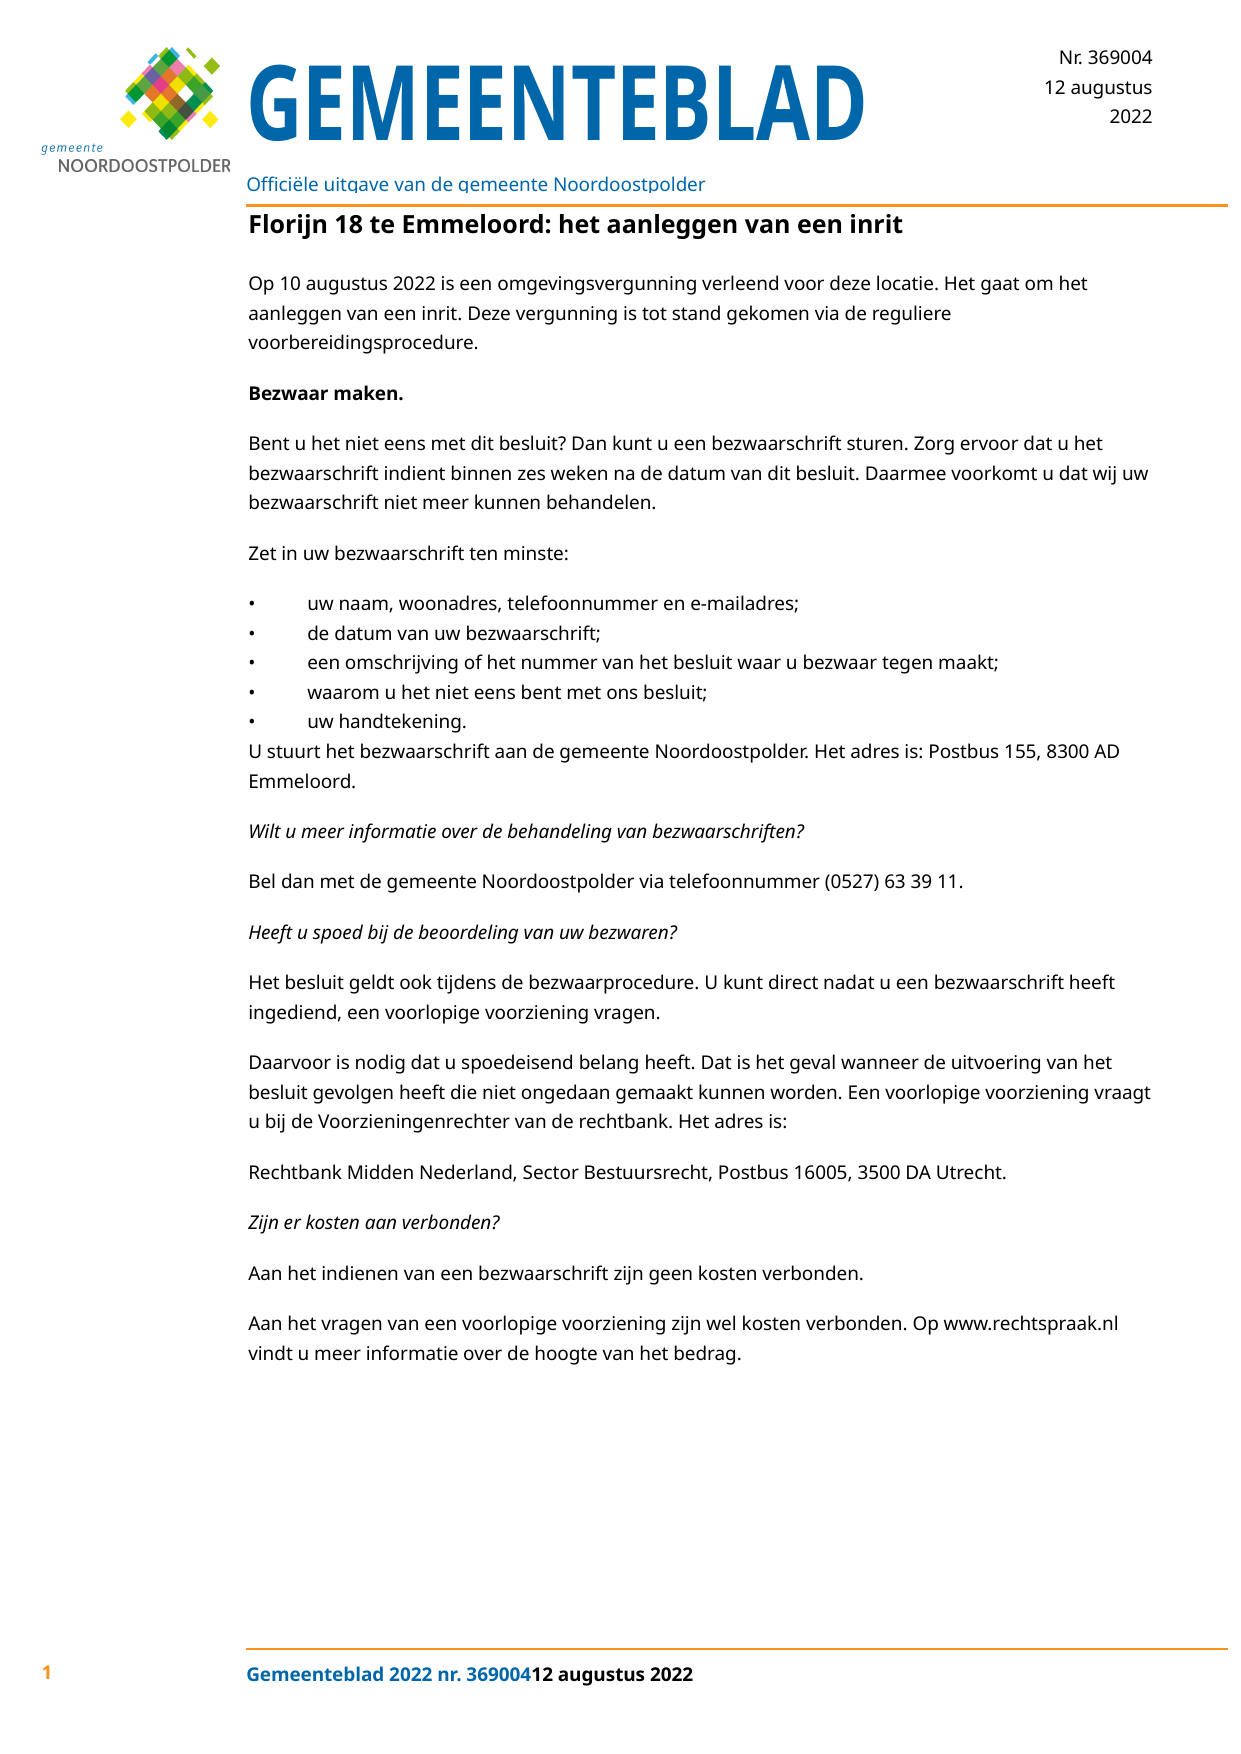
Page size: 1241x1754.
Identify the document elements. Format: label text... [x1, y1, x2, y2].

list een omschrijving of het nummer van het besluit waar u bezwaar tegen maakt; [248, 649, 1152, 675]
list waarom u het niet eens bent met ons besluit; [248, 679, 1152, 705]
text Zet in uw bezwaarschrift ten minste: [248, 540, 1152, 566]
list uw naam, woonadres, telefoonnummer en e-mailadres; [248, 590, 1152, 616]
text Daarvoor is nodig dat u spoedeisend belang heeft. Dat is het geval wanneer de uitvoering van het besluit gevolgen heeft die niet ongedaan gemaakt kunnen worden. Een voorlopige voorziening vraagt u bij de Voorzieningenrechter van de rechtbank. Het adres is: [248, 1049, 1152, 1134]
text Florijn 18 te Emmeloord: het aanleggen van een inrit [248, 207, 1152, 241]
text Heeft u spoed bij de beoordeling van uw bezwaren? [248, 919, 1152, 945]
text Rechtbank Midden Nederland, Sector Bestuursrecht, Postbus 16005, 3500 DA Utrecht. [248, 1159, 1152, 1185]
text U stuurt het bezwaarschrift aan de gemeente Noordoostpolder. Het adres is: Postbus 155, 8300 AD Emmeloord. [248, 738, 1152, 793]
list de datum van uw bezwaarschrift; [248, 620, 1152, 646]
text Bent u het niet eens met dit besluit? Dan kunt u een bezwaarschrift sturen. Zorg ervoor dat u het bezwaarschrift indient binnen zes weken na de datum van dit besluit. Daarmee voorkomt u dat wij uw bezwaarschrift niet meer kunnen behandelen. [248, 430, 1152, 515]
text Aan het indienen van een bezwaarschrift zijn geen kosten verbonden. [248, 1260, 1152, 1286]
list uw handtekening. [248, 709, 1152, 734]
text Het besluit geldt ook tijdens de bezwaarprocedure. U kunt direct nadat u een bezwaarschrift heeft ingediend, een voorlopige voorziening vragen. [248, 969, 1152, 1025]
text Zijn er kosten aan verbonden? [248, 1209, 1152, 1235]
text Bel dan met de gemeente Noordoostpolder via telefoonnummer (0527) 63 39 11. [248, 869, 1152, 894]
text Aan het vragen van een voorlopige voorziening zijn wel kosten verbonden. Op www.rechtspraak.nl vindt u meer informatie over de hoogte van het bedrag. [248, 1310, 1152, 1366]
text Bezwaar maken. [248, 380, 1152, 406]
picture [41, 47, 231, 172]
text Op 10 augustus 2022 is een omgevingsvergunning verleend voor deze locatie. Het gaat om het aanleggen van een inrit. Deze vergunning is tot stand gekomen via de reguliere voorbereidingsprocedure. [248, 270, 1152, 355]
text Wilt u meer informatie over de behandeling van bezwaarschriften? [248, 818, 1152, 844]
